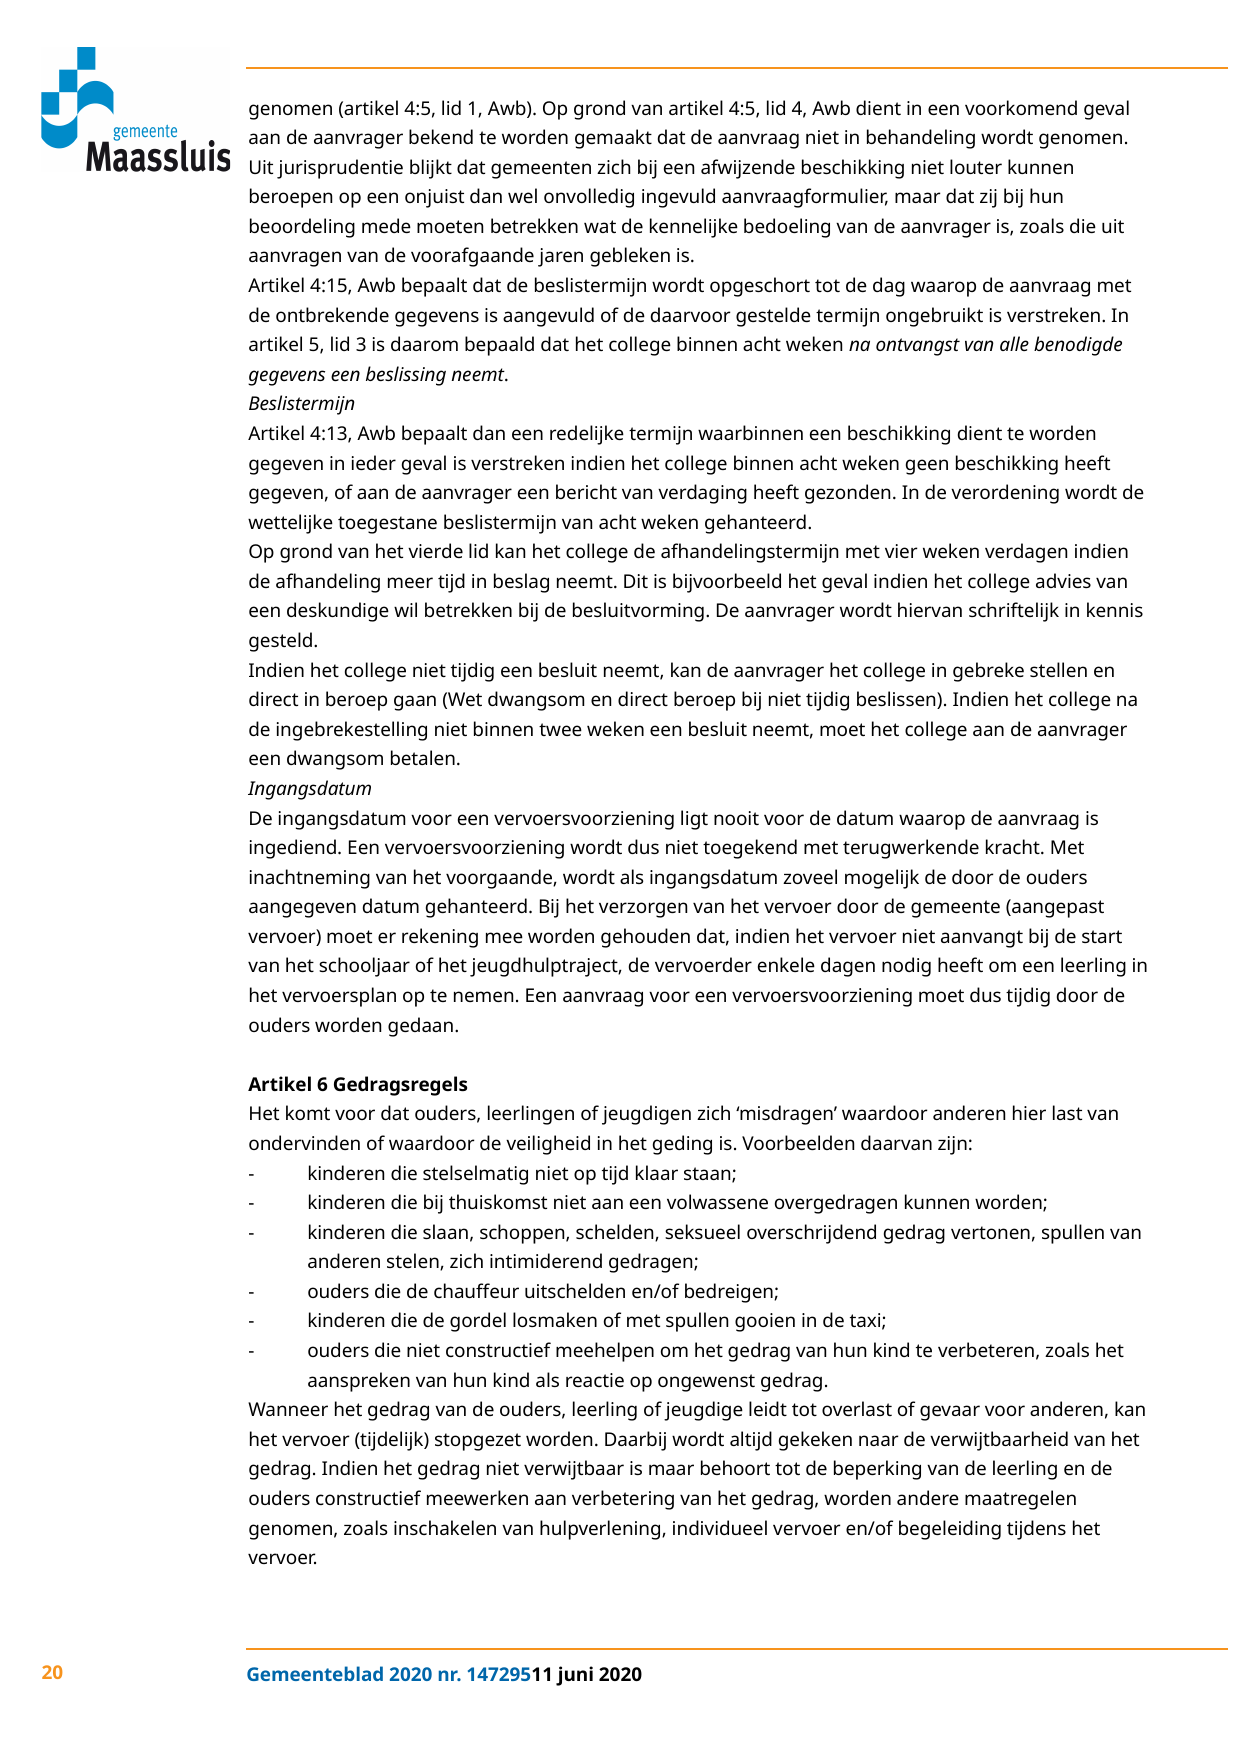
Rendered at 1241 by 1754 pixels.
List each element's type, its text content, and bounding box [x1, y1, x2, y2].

text De ingangsdatum voor een vervoersvoorziening ligt nooit voor de datum waarop de aanvraag is ingediend. Een vervoersvoorziening wordt dus niet toegekend met terugwerkende kracht. Met inachtneming van het voorgaande, wordt als ingangsdatum zoveel mogelijk de door de ouders aangegeven datum gehanteerd. Bij het verzorgen van het vervoer door de gemeente (aangepast vervoer) moet er rekening mee worden gehouden dat, indien het vervoer niet aanvangt bij de start van het schooljaar of het jeugdhulptraject, de vervoerder enkele dagen nodig heeft om een leerling in het vervoersplan op te nemen. Een aanvraag voor een vervoersvoorziening moet dus tijdig door de ouders worden gedaan. [248, 805, 1152, 1038]
list kinderen die stelselmatig niet op tijd klaar staan; [248, 1160, 1152, 1186]
text Het komt voor dat ouders, leerlingen of jeugdigen zich ‘misdragen’ waardoor anderen hier last van ondervinden of waardoor de veiligheid in het geding is. Voorbeelden daarvan zijn: [248, 1101, 1152, 1156]
text Artikel 4:13, Awb bepaalt dan een redelijke termijn waarbinnen een beschikking dient te worden gegeven in ieder geval is verstreken indien het college binnen acht weken geen beschikking heeft gegeven, of aan de aanvrager een bericht van verdaging heeft gezonden. In de verordening wordt de wettelijke toegestane beslistermijn van acht weken gehanteerd. [248, 420, 1152, 535]
text Op grond van het vierde lid kan het college de afhandelingstermijn met vier weken verdagen indien de afhandeling meer tijd in beslag neemt. Dit is bijvoorbeeld het geval indien het college advies van een deskundige wil betrekken bij de besluitvorming. De aanvrager wordt hiervan schriftelijk in kennis gesteld. [248, 538, 1152, 653]
text Artikel 6 Gedragsregels [248, 1071, 1152, 1097]
picture [41, 47, 231, 172]
text genomen (artikel 4:5, lid 1, Awb). Op grond van artikel 4:5, lid 4, Awb dient in een voorkomend geval aan de aanvrager bekend te worden gemaakt dat de aanvraag niet in behandeling wordt genomen. [248, 95, 1152, 150]
list ouders die niet constructief meehelpen om het gedrag van hun kind te verbeteren, zoals het aanspreken van hun kind als reactie op ongewenst gedrag. [248, 1337, 1152, 1393]
list kinderen die de gordel losmaken of met spullen gooien in de taxi; [248, 1308, 1152, 1333]
text Ingangsdatum [248, 775, 1152, 801]
text Artikel 4:15, Awb bepaalt dat de beslistermijn wordt opgeschort tot de dag waarop de aanvraag met de ontbrekende gegevens is aangevuld of de daarvoor gestelde termijn ongebruikt is verstreken. In artikel 5, lid 3 is daarom bepaald dat het college binnen acht weken na ontvangst van alle benodigde gegevens een beslissing neemt. [248, 272, 1152, 387]
text Beslistermijn [248, 391, 1152, 416]
list kinderen die bij thuiskomst niet aan een volwassene overgedragen kunnen worden; [248, 1189, 1152, 1215]
picture [41, 47, 77, 92]
text Uit jurisprudentie blijkt dat gemeenten zich bij een afwijzende beschikking niet louter kunnen beroepen op een onjuist dan wel onvolledig ingevuld aanvraagformulier, maar dat zij bij hun beoordeling mede moeten betrekken wat de kennelijke bedoeling van de aanvrager is, zoals die uit aanvragen van de voorafgaande jaren gebleken is. [248, 154, 1152, 268]
text Wanneer het gedrag van de ouders, leerling of jeugdige leidt tot overlast of gevaar voor anderen, kan het vervoer (tijdelijk) stopgezet worden. Daarbij wordt altijd gekeken naar de verwijtbaarheid van het gedrag. Indien het gedrag niet verwijtbaar is maar behoort tot de beperking van de leerling en de ouders constructief meewerken aan verbetering van het gedrag, worden andere maatregelen genomen, zoals inschakelen van hulpverlening, individueel vervoer en/of begeleiding tijdens het vervoer. [248, 1396, 1152, 1570]
list ouders die de chauffeur uitschelden en/of bedreigen; [248, 1278, 1152, 1304]
list kinderen die slaan, schoppen, schelden, seksueel overschrijdend gedrag vertonen, spullen van anderen stelen, zich intimiderend gedragen; [248, 1219, 1152, 1274]
text Indien het college niet tijdig een besluit neemt, kan de aanvrager het college in gebreke stellen en direct in beroep gaan (Wet dwangsom en direct beroep bij niet tijdig beslissen). Indien het college na de ingebrekestelling niet binnen twee weken een besluit neemt, moet het college aan de aanvrager een dwangsom betalen. [248, 657, 1152, 771]
